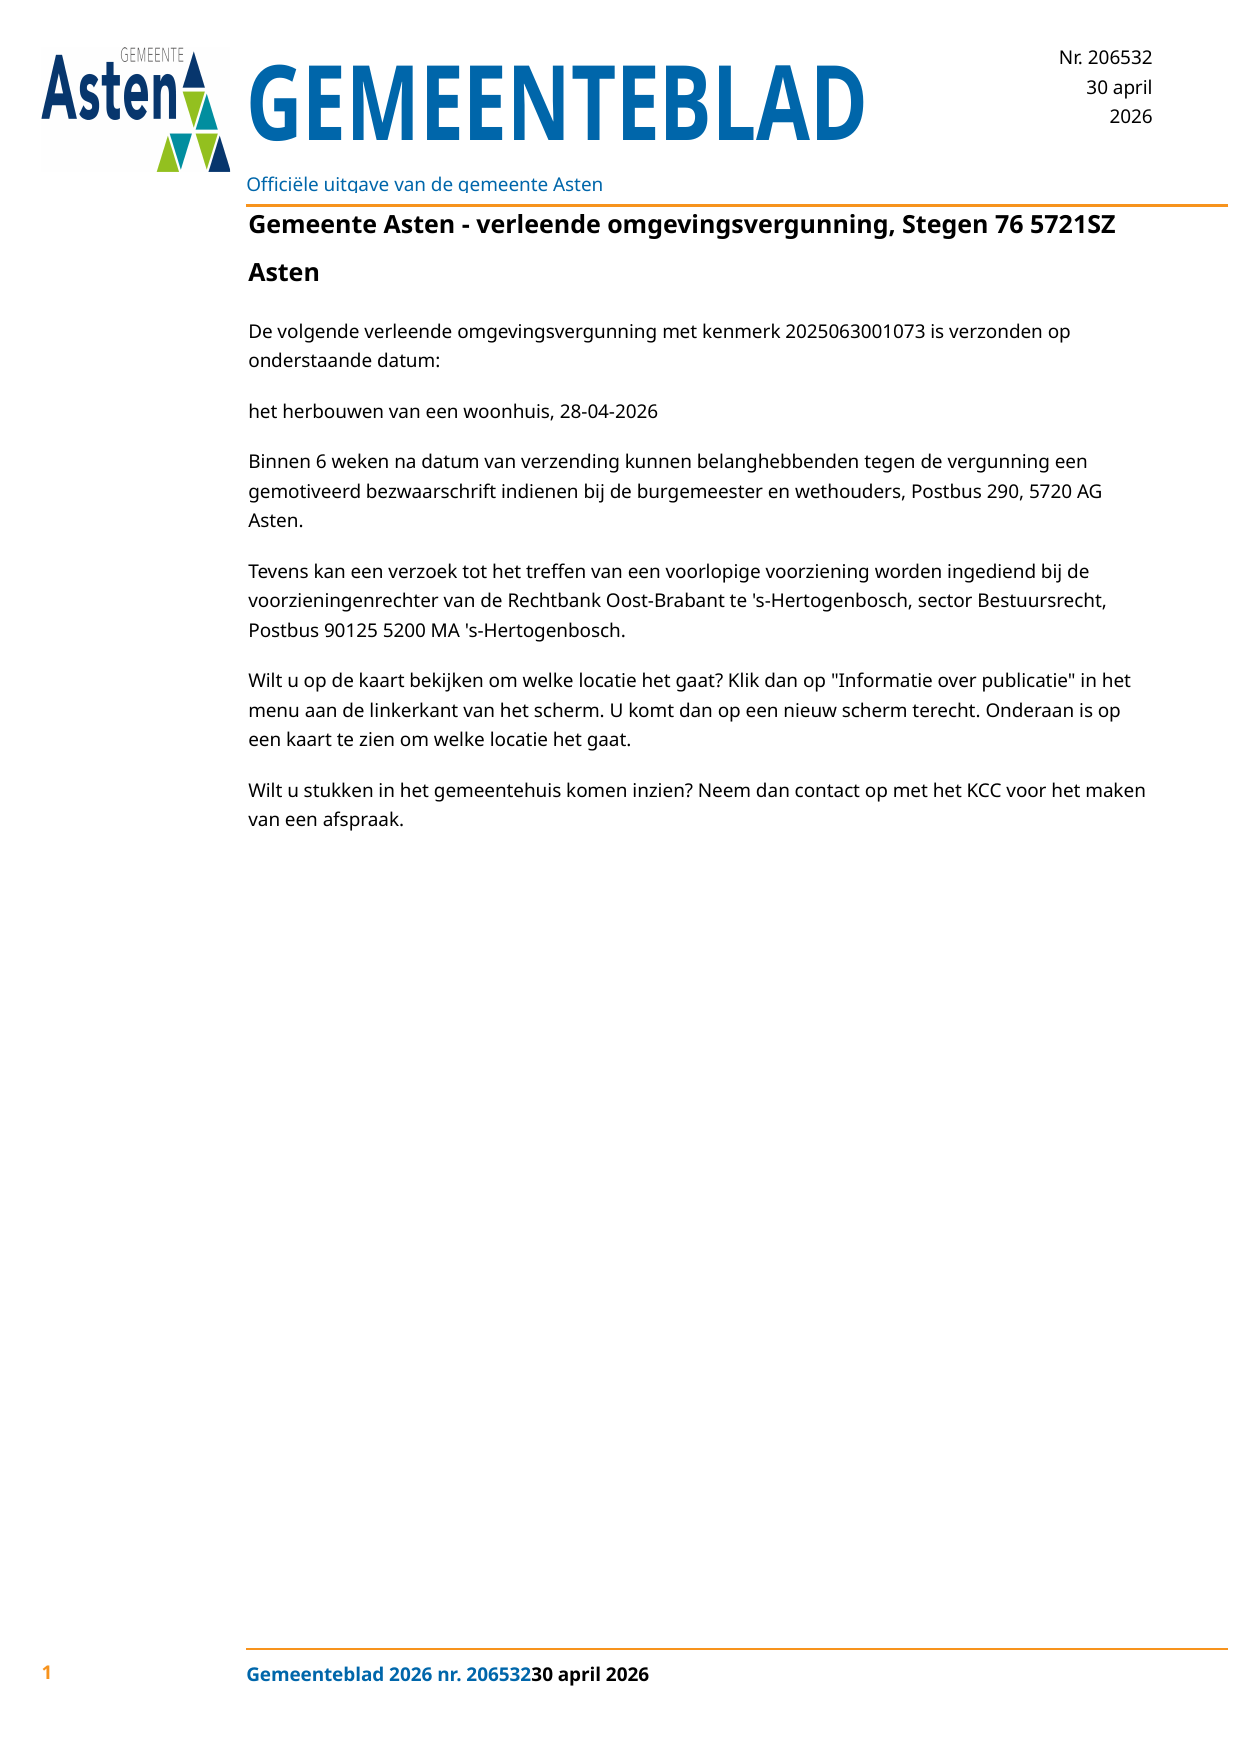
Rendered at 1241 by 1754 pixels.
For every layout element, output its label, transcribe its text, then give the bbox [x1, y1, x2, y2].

text Binnen 6 weken na datum van verzending kunnen belanghebbenden tegen de vergunning een gemotiveerd bezwaarschrift indienen bij de burgemeester en wethouders, Postbus 290, 5720 AG Asten. [248, 448, 1152, 533]
text De volgende verleende omgevingsvergunning met kenmerk 2025063001073 is verzonden op onderstaande datum: [248, 318, 1152, 373]
text Wilt u stukken in het gemeentehuis komen inzien? Neem dan contact op met het KCC voor het maken van een afspraak. [248, 777, 1152, 832]
picture [41, 47, 231, 172]
text Tevens kan een verzoek tot het treffen van een voorlopige voorziening worden ingediend bij de voorzieningenrechter van de Rechtbank Oost-Brabant te 's-Hertogenbosch, sector Bestuursrecht, Postbus 90125 5200 MA 's-Hertogenbosch. [248, 558, 1152, 643]
text het herbouwen van een woonhuis, 28-04-2026 [248, 398, 1152, 424]
text Gemeente Asten - verleende omgevingsvergunning, Stegen 76 5721SZ Asten [248, 207, 1152, 288]
text Wilt u op de kaart bekijken om welke locatie het gaat? Klik dan op "Informatie over publicatie" in het menu aan de linkerkant van het scherm. U komt dan op een nieuw scherm terecht. Onderaan is op een kaart te zien om welke locatie het gaat. [248, 667, 1152, 752]
